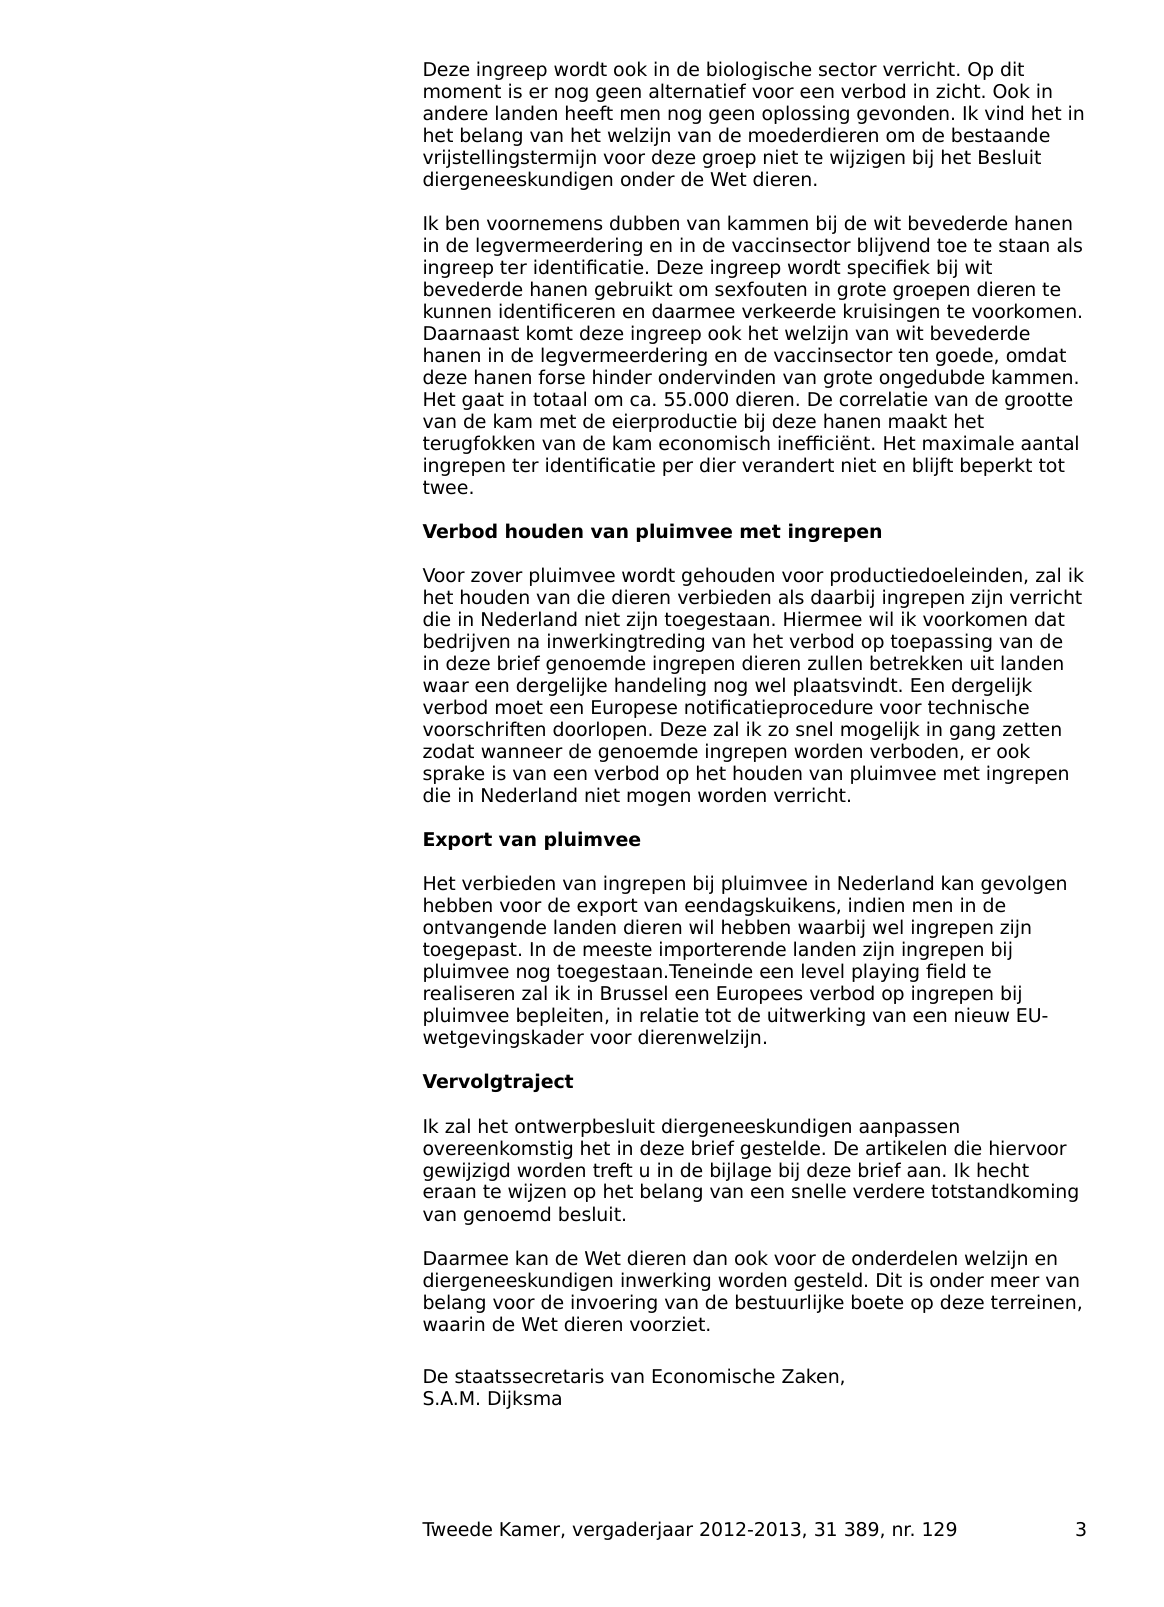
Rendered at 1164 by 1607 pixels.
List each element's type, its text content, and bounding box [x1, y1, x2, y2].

text Ik ben voornemens dubben van kammen bij de wit bevederde hanen in de legvermeerdering en in de vaccinsector blijvend toe te staan als ingreep ter identificatie. Deze ingreep wordt specifiek bij wit bevederde hanen gebruikt om sexfouten in grote groepen dieren te kunnen identificeren en daarmee verkeerde kruisingen te voorkomen. Daarnaast komt deze ingreep ook het welzijn van wit bevederde hanen in de legvermeerdering en de vaccinsector ten goede, omdat deze hanen forse hinder ondervinden van grote ongedubde kammen. Het gaat in totaal om ca. 55.000 dieren. De correlatie van de grootte van de kam met de eierproductie bij deze hanen maakt het terugfokken van de kam economisch inefficiënt. Het maximale aantal ingrepen ter identificatie per dier verandert niet en blijft beperkt tot twee. [422, 213, 1087, 499]
text Ik zal het ontwerpbesluit diergeneeskundigen aanpassen overeenkomstig het in deze brief gestelde. De artikelen die hiervoor gewijzigd worden treft u in de bijlage bij deze brief aan. Ik hecht eraan te wijzen op het belang van een snelle verdere totstandkoming van genoemd besluit. [422, 1116, 1087, 1225]
text Deze ingreep wordt ook in de biologische sector verricht. Op dit moment is er nog geen alternatief voor een verbod in zicht. Ook in andere landen heeft men nog geen oplossing gevonden. Ik vind het in het belang van het welzijn van de moederdieren om de bestaande vrijstellingstermijn voor deze groep niet te wijzigen bij het Besluit diergeneeskundigen onder de Wet dieren. [422, 59, 1087, 191]
subtitle Verbod houden van pluimvee met ingrepen [422, 521, 1087, 543]
text De staatssecretaris van Economische Zaken, S.A.M. Dijksma [422, 1366, 1087, 1409]
subtitle Export van pluimvee [422, 829, 1087, 851]
text Daarmee kan de Wet dieren dan ook voor de onderdelen welzijn en diergeneeskundigen inwerking worden gesteld. Dit is onder meer van belang voor de invoering van de bestuurlijke boete op deze terreinen, waarin de Wet dieren voorziet. [422, 1248, 1087, 1336]
subtitle Vervolgtraject [422, 1071, 1087, 1093]
text Voor zover pluimvee wordt gehouden voor productiedoeleinden, zal ik het houden van die dieren verbieden als daarbij ingrepen zijn verricht die in Nederland niet zijn toegestaan. Hiermee wil ik voorkomen dat bedrijven na inwerkingtreding van het verbod op toepassing van de in deze brief genoemde ingrepen dieren zullen betrekken uit landen waar een dergelijke handeling nog wel plaatsvindt. Een dergelijk verbod moet een Europese notificatieprocedure voor technische voorschriften doorlopen. Deze zal ik zo snel mogelijk in gang zetten zodat wanneer de genoemde ingrepen worden verboden, er ook sprake is van een verbod op het houden van pluimvee met ingrepen die in Nederland niet mogen worden verricht. [422, 565, 1087, 807]
text Het verbieden van ingrepen bij pluimvee in Nederland kan gevolgen hebben voor de export van eendagskuikens, indien men in de ontvangende landen dieren wil hebben waarbij wel ingrepen zijn toegepast. In de meeste importerende landen zijn ingrepen bij pluimvee nog toegestaan.Teneinde een level playing field te realiseren zal ik in Brussel een Europees verbod op ingrepen bij pluimvee bepleiten, in relatie tot de uitwerking van een nieuw EU-wetgevingskader voor dierenwelzijn. [422, 873, 1087, 1049]
